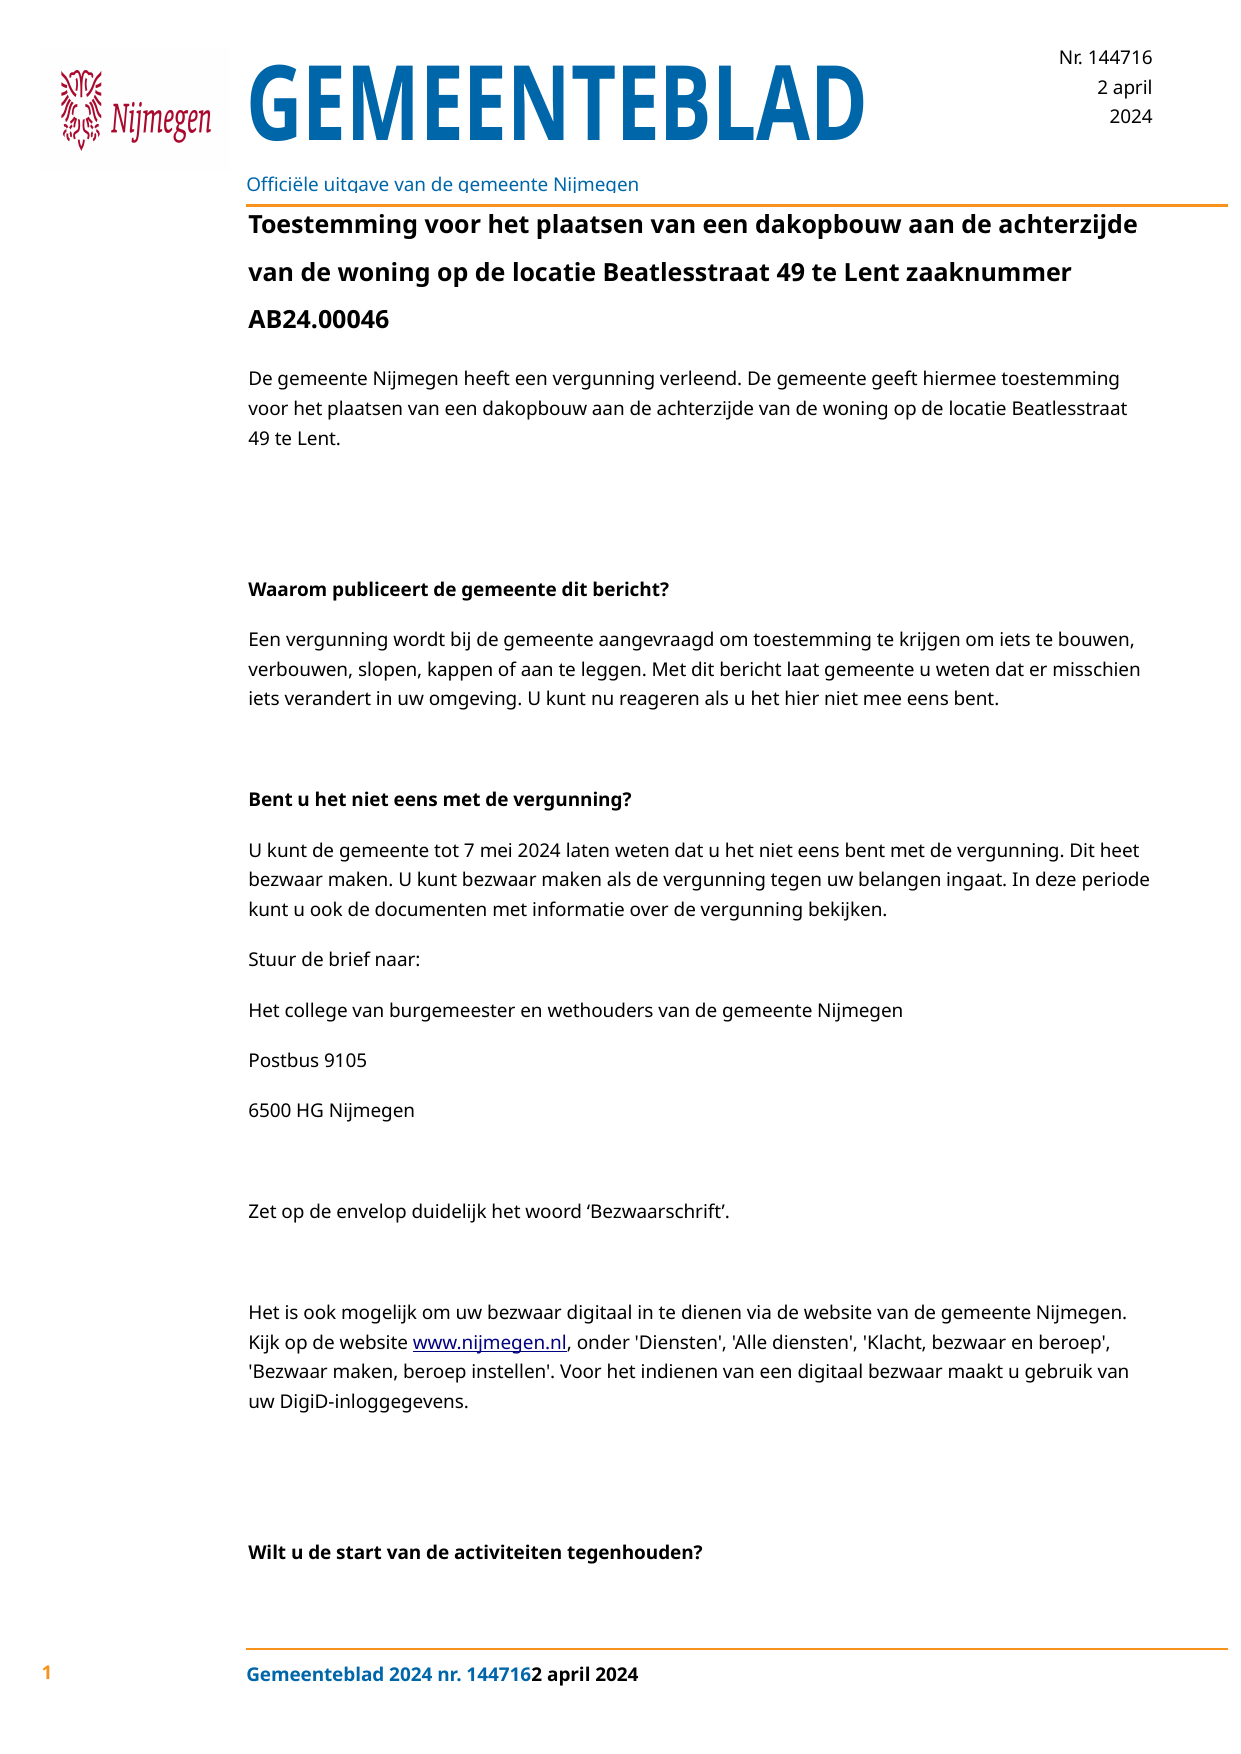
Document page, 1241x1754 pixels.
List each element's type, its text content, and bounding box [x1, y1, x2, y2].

text Waarom publiceert de gemeente dit bericht? [248, 576, 1152, 602]
text De gemeente Nijmegen heeft een vergunning verleend. De gemeente geeft hiermee toestemming voor het plaatsen van een dakopbouw aan de achterzijde van de woning op de locatie Beatlesstraat 49 te Lent. [248, 366, 1152, 450]
text Wilt u de start van de activiteiten tegenhouden? [248, 1539, 1152, 1565]
text Postbus 9105 [248, 1047, 1152, 1073]
text Het is ook mogelijk om uw bezwaar digitaal in te dienen via de website van de gemeente Nijmegen. Kijk op de website www.nijmegen.nl, onder 'Diensten', 'Alle diensten', 'Klacht, bezwaar en beroep', 'Bezwaar maken, beroep instellen'. Voor het indienen van een digitaal bezwaar maakt u gebruik van uw DigiD-inloggegevens. [248, 1299, 1152, 1414]
text Een vergunning wordt bij de gemeente aangevraagd om toestemming te krijgen om iets te bouwen, verbouwen, slopen, kappen of aan te leggen. Met dit bericht laat gemeente u weten dat er misschien iets verandert in uw omgeving. U kunt nu reageren als u het hier niet mee eens bent. [248, 626, 1152, 711]
text Stuur de brief naar: [248, 946, 1152, 972]
text U kunt de gemeente tot 7 mei 2024 laten weten dat u het niet eens bent met de vergunning. Dit heet bezwaar maken. U kunt bezwaar maken als de vergunning tegen uw belangen ingaat. In deze periode kunt u ook de documenten met informatie over de vergunning bekijken. [248, 837, 1152, 922]
text Zet op de envelop duidelijk het woord ‘Bezwaarschrift’. [248, 1198, 1152, 1224]
text 6500 HG Nijmegen [248, 1098, 1152, 1123]
text Het college van burgemeester en wethouders van de gemeente Nijmegen [248, 997, 1152, 1022]
text Toestemming voor het plaatsen van een dakopbouw aan de achterzijde van de woning op de locatie Beatlesstraat 49 te Lent zaaknummer AB24.00046 [248, 207, 1152, 336]
picture [41, 47, 231, 172]
text Bent u het niet eens met de vergunning? [248, 786, 1152, 812]
